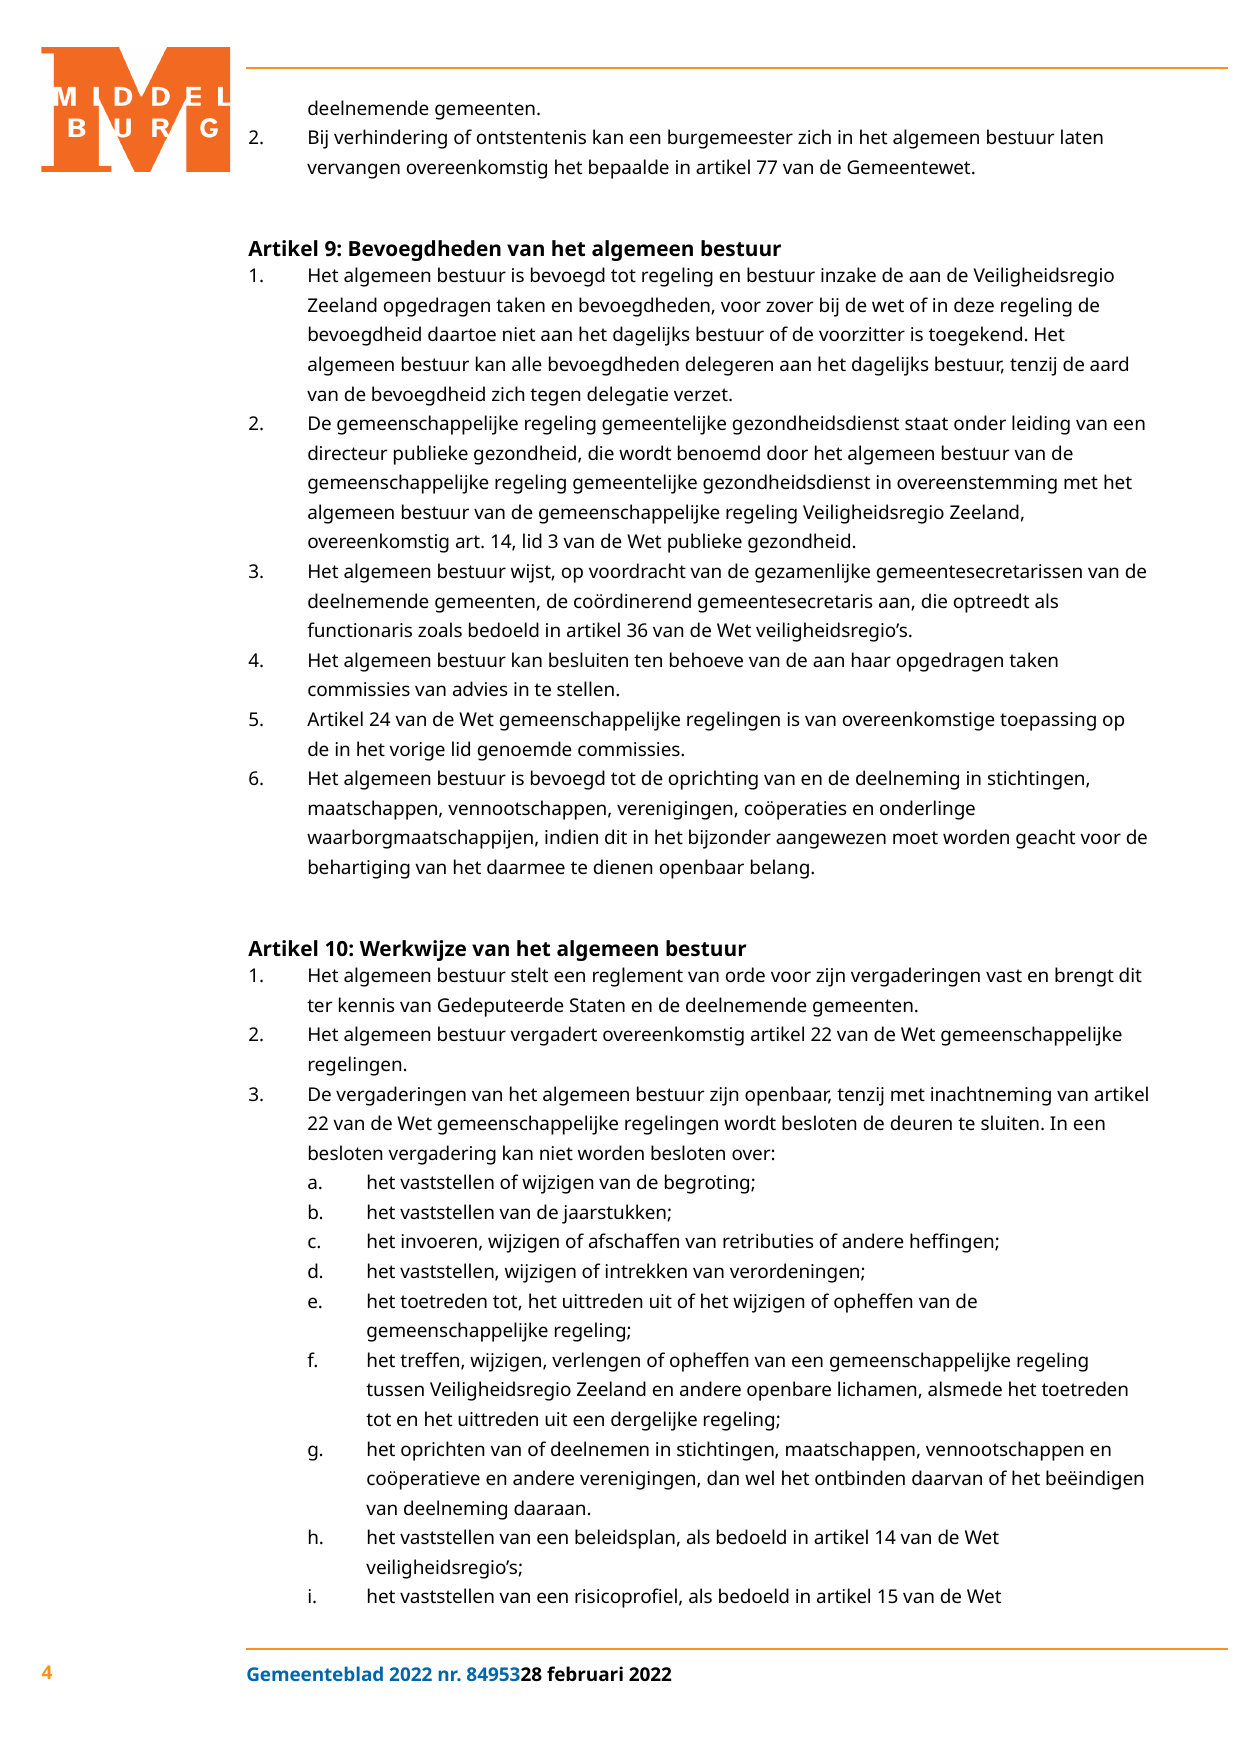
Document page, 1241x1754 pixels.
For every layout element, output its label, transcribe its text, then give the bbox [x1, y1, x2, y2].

list Het algemeen bestuur kan besluiten ten behoeve van de aan haar opgedragen taken commissies van advies in te stellen. [248, 647, 1152, 702]
list het vaststellen van een beleidsplan, als bedoeld in artikel 14 van de Wet veiligheidsregio’s; [307, 1524, 1152, 1580]
list het vaststellen, wijzigen of intrekken van verordeningen; [307, 1258, 1152, 1284]
list Het algemeen bestuur is bevoegd tot regeling en bestuur inzake de aan de Veiligheidsregio Zeeland opgedragen taken en bevoegdheden, voor zover bij de wet of in deze regeling de bevoegdheid daartoe niet aan het dagelijks bestuur of de voorzitter is toegekend. Het algemeen bestuur kan alle bevoegdheden delegeren aan het dagelijks bestuur, tenzij de aard van de bevoegdheid zich tegen delegatie verzet. [248, 262, 1152, 406]
list De gemeenschappelijke regeling gemeentelijke gezondheidsdienst staat onder leiding van een directeur publieke gezondheid, die wordt benoemd door het algemeen bestuur van de gemeenschappelijke regeling gemeentelijke gezondheidsdienst in overeenstemming met het algemeen bestuur van de gemeenschappelijke regeling Veiligheidsregio Zeeland, overeenkomstig art. 14, lid 3 van de Wet publieke gezondheid. [248, 410, 1152, 554]
list het treffen, wijzigen, verlengen of opheffen van een gemeenschappelijke regeling tussen Veiligheidsregio Zeeland en andere openbare lichamen, alsmede het toetreden tot en het uittreden uit een dergelijke regeling; [307, 1347, 1152, 1432]
list De vergaderingen van het algemeen bestuur zijn openbaar, tenzij met inachtneming van artikel 22 van de Wet gemeenschappelijke regelingen wordt besloten de deuren te sluiten. In een besloten vergadering kan niet worden besloten over: [248, 1081, 1152, 1166]
text Artikel 9: Bevoegdheden van het algemeen bestuur [248, 234, 1152, 262]
list Het algemeen bestuur stelt een reglement van orde voor zijn vergaderingen vast en brengt dit ter kennis van Gedeputeerde Staten en de deelnemende gemeenten. [248, 962, 1152, 1018]
list deelnemende gemeenten. [248, 95, 1152, 121]
list het vaststellen van een risicoprofiel, als bedoeld in artikel 15 van de Wet [307, 1584, 1152, 1609]
list Bij verhindering of ontstentenis kan een burgemeester zich in het algemeen bestuur laten vervangen overeenkomstig het bepaalde in artikel 77 van de Gemeentewet. [248, 124, 1152, 180]
list het vaststellen van de jaarstukken; [307, 1199, 1152, 1225]
list Het algemeen bestuur vergadert overeenkomstig artikel 22 van de Wet gemeenschappelijke regelingen. [248, 1022, 1152, 1077]
list het toetreden tot, het uittreden uit of het wijzigen of opheffen van de gemeenschappelijke regeling; [307, 1288, 1152, 1343]
list Artikel 24 van de Wet gemeenschappelijke regelingen is van overeenkomstige toepassing op de in het vorige lid genoemde commissies. [248, 706, 1152, 761]
list Het algemeen bestuur is bevoegd tot de oprichting van en de deelneming in stichtingen, maatschappen, vennootschappen, verenigingen, coöperaties en onderlinge waarborgmaatschappijen, indien dit in het bijzonder aangewezen moet worden geacht voor de behartiging van het daarmee te dienen openbaar belang. [248, 765, 1152, 880]
list Het algemeen bestuur wijst, op voordracht van de gezamenlijke gemeentesecretarissen van de deelnemende gemeenten, de coördinerend gemeentesecretaris aan, die optreedt als functionaris zoals bedoeld in artikel 36 van de Wet veiligheidsregio’s. [248, 558, 1152, 643]
list het invoeren, wijzigen of afschaffen van retributies of andere heffingen; [307, 1229, 1152, 1254]
picture [41, 47, 231, 172]
list het vaststellen of wijzigen van de begroting; [307, 1169, 1152, 1195]
text Artikel 10: Werkwijze van het algemeen bestuur [248, 934, 1152, 962]
list het oprichten van of deelnemen in stichtingen, maatschappen, vennootschappen en coöperatieve en andere verenigingen, dan wel het ontbinden daarvan of het beëindigen van deelneming daaraan. [307, 1436, 1152, 1521]
